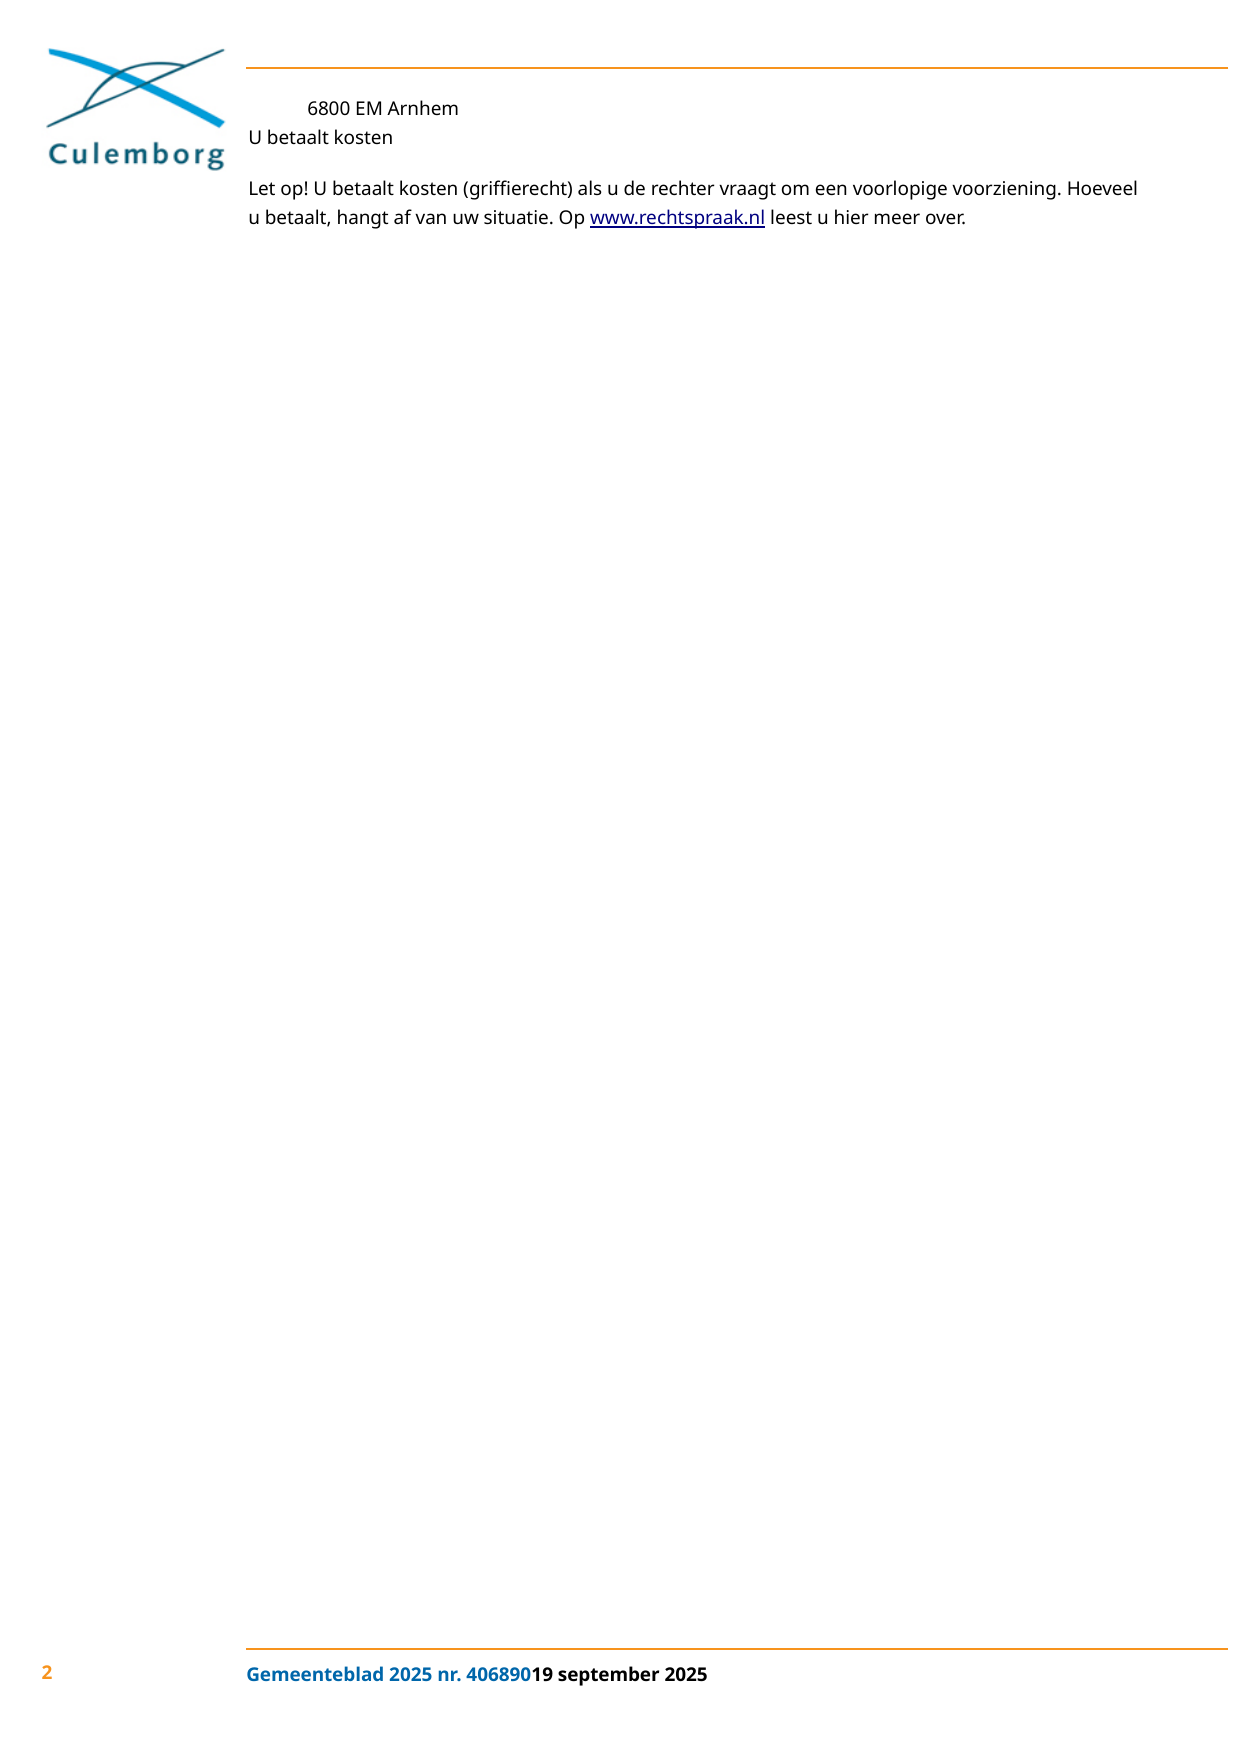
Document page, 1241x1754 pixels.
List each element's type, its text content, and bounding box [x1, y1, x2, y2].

text U betaalt kosten [248, 124, 1152, 150]
list 6800 EM Arnhem [248, 95, 1152, 121]
picture [41, 47, 231, 172]
text Let op! U betaalt kosten (griffierecht) als u de rechter vraagt om een voorlopige voorziening. Hoeveel u betaalt, hangt af van uw situatie. Op www.rechtspraak.nl leest u hier meer over. [248, 175, 1152, 230]
